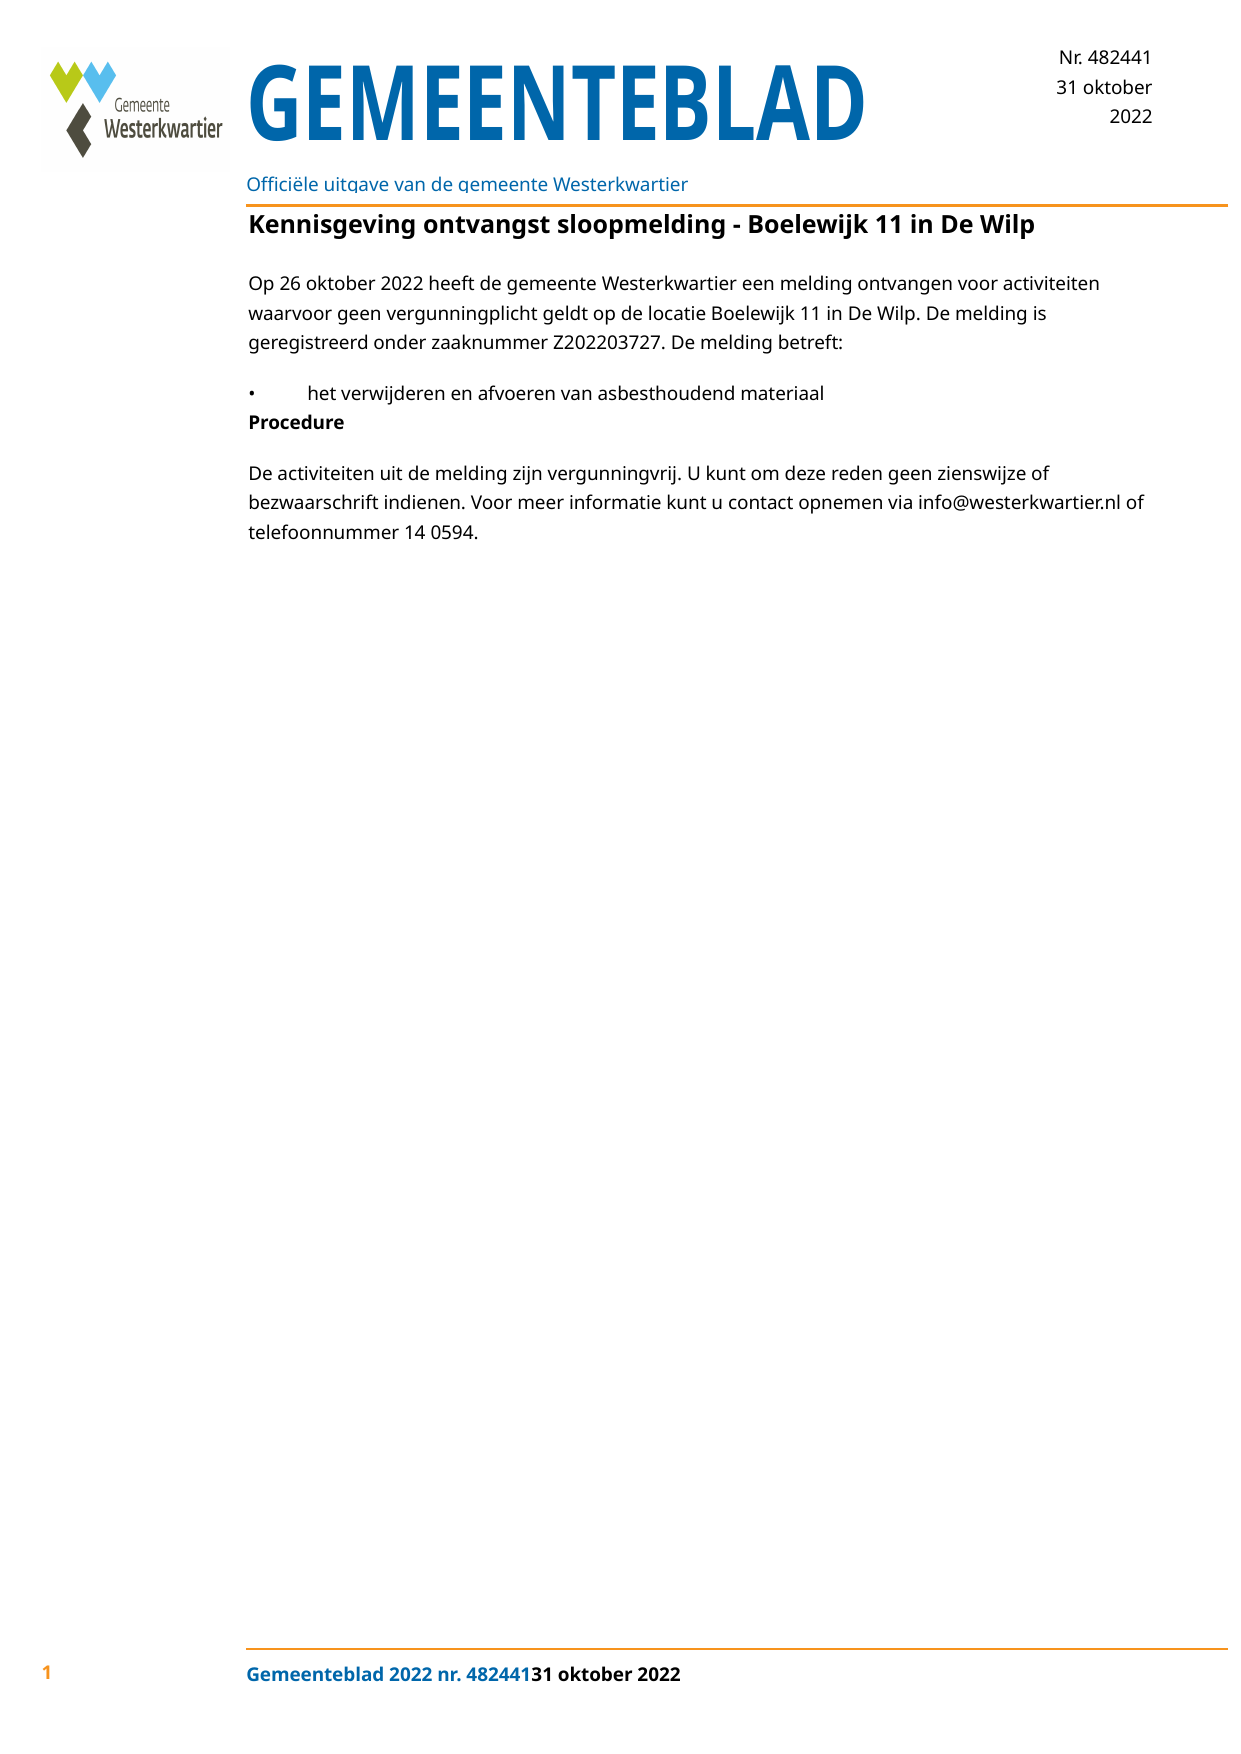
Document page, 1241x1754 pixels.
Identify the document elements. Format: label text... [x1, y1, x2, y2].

text Op 26 oktober 2022 heeft de gemeente Westerkwartier een melding ontvangen voor activiteiten waarvoor geen vergunningplicht geldt op de locatie Boelewijk 11 in De Wilp. De melding is geregistreerd onder zaaknummer Z202203727. De melding betreft: [248, 270, 1152, 355]
text Kennisgeving ontvangst sloopmelding - Boelewijk 11 in De Wilp [248, 207, 1152, 241]
text De activiteiten uit de melding zijn vergunningvrij. U kunt om deze reden geen zienswijze of bezwaarschrift indienen. Voor meer informatie kunt u contact opnemen via info@westerkwartier.nl of telefoonnummer 14 0594. [248, 460, 1152, 545]
text Procedure [248, 409, 1152, 435]
list het verwijderen en afvoeren van asbesthoudend materiaal [248, 380, 1152, 406]
picture [41, 47, 231, 172]
